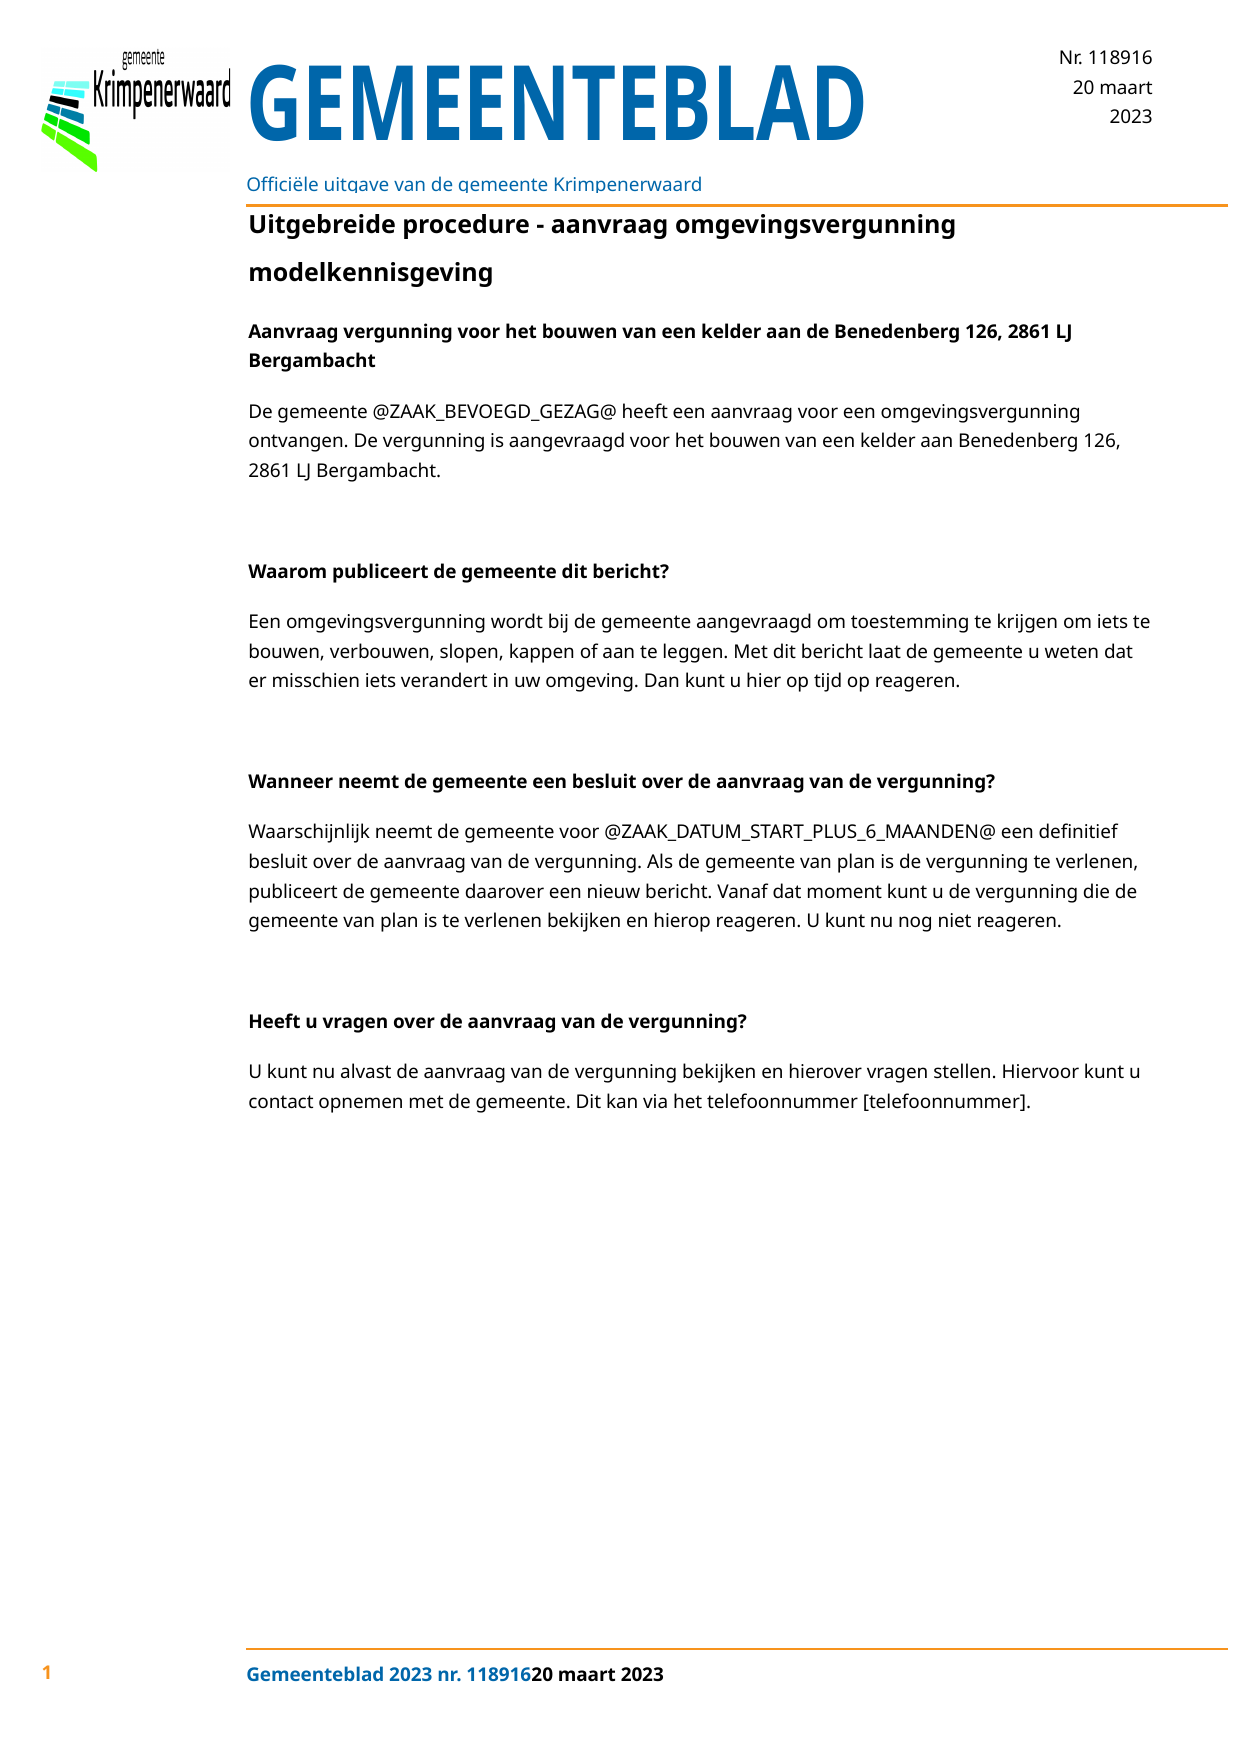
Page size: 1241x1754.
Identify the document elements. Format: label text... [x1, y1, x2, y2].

text Waarom publiceert de gemeente dit bericht? [248, 558, 1152, 584]
text Waarschijnlijk neemt de gemeente voor @ZAAK_DATUM_START_PLUS_6_MAANDEN@ een definitief besluit over de aanvraag van de vergunning. Als de gemeente van plan is de vergunning te verlenen, publiceert de gemeente daarover een nieuw bericht. Vanaf dat moment kunt u de vergunning die de gemeente van plan is te verlenen bekijken en hierop reageren. U kunt nu nog niet reageren. [248, 819, 1152, 933]
text Uitgebreide procedure - aanvraag omgevingsvergunning modelkennisgeving [248, 207, 1152, 288]
text Een omgevingsvergunning wordt bij de gemeente aangevraagd om toestemming te krijgen om iets te bouwen, verbouwen, slopen, kappen of aan te leggen. Met dit bericht laat de gemeente u weten dat er misschien iets verandert in uw omgeving. Dan kunt u hier op tijd op reageren. [248, 608, 1152, 693]
text Heeft u vragen over de aanvraag van de vergunning? [248, 1008, 1152, 1034]
text Wanneer neemt de gemeente een besluit over de aanvraag van de vergunning? [248, 768, 1152, 794]
picture [41, 47, 231, 172]
text Aanvraag vergunning voor het bouwen van een kelder aan de Benedenberg 126, 2861 LJ Bergambacht [248, 318, 1152, 373]
text U kunt nu alvast de aanvraag van de vergunning bekijken en hierover vragen stellen. Hiervoor kunt u contact opnemen met de gemeente. Dit kan via het telefoonnummer [telefoonnummer]. [248, 1059, 1152, 1114]
text De gemeente @ZAAK_BEVOEGD_GEZAG@ heeft een aanvraag voor een omgevingsvergunning ontvangen. De vergunning is aangevraagd voor het bouwen van een kelder aan Benedenberg 126, 2861 LJ Bergambacht. [248, 398, 1152, 483]
